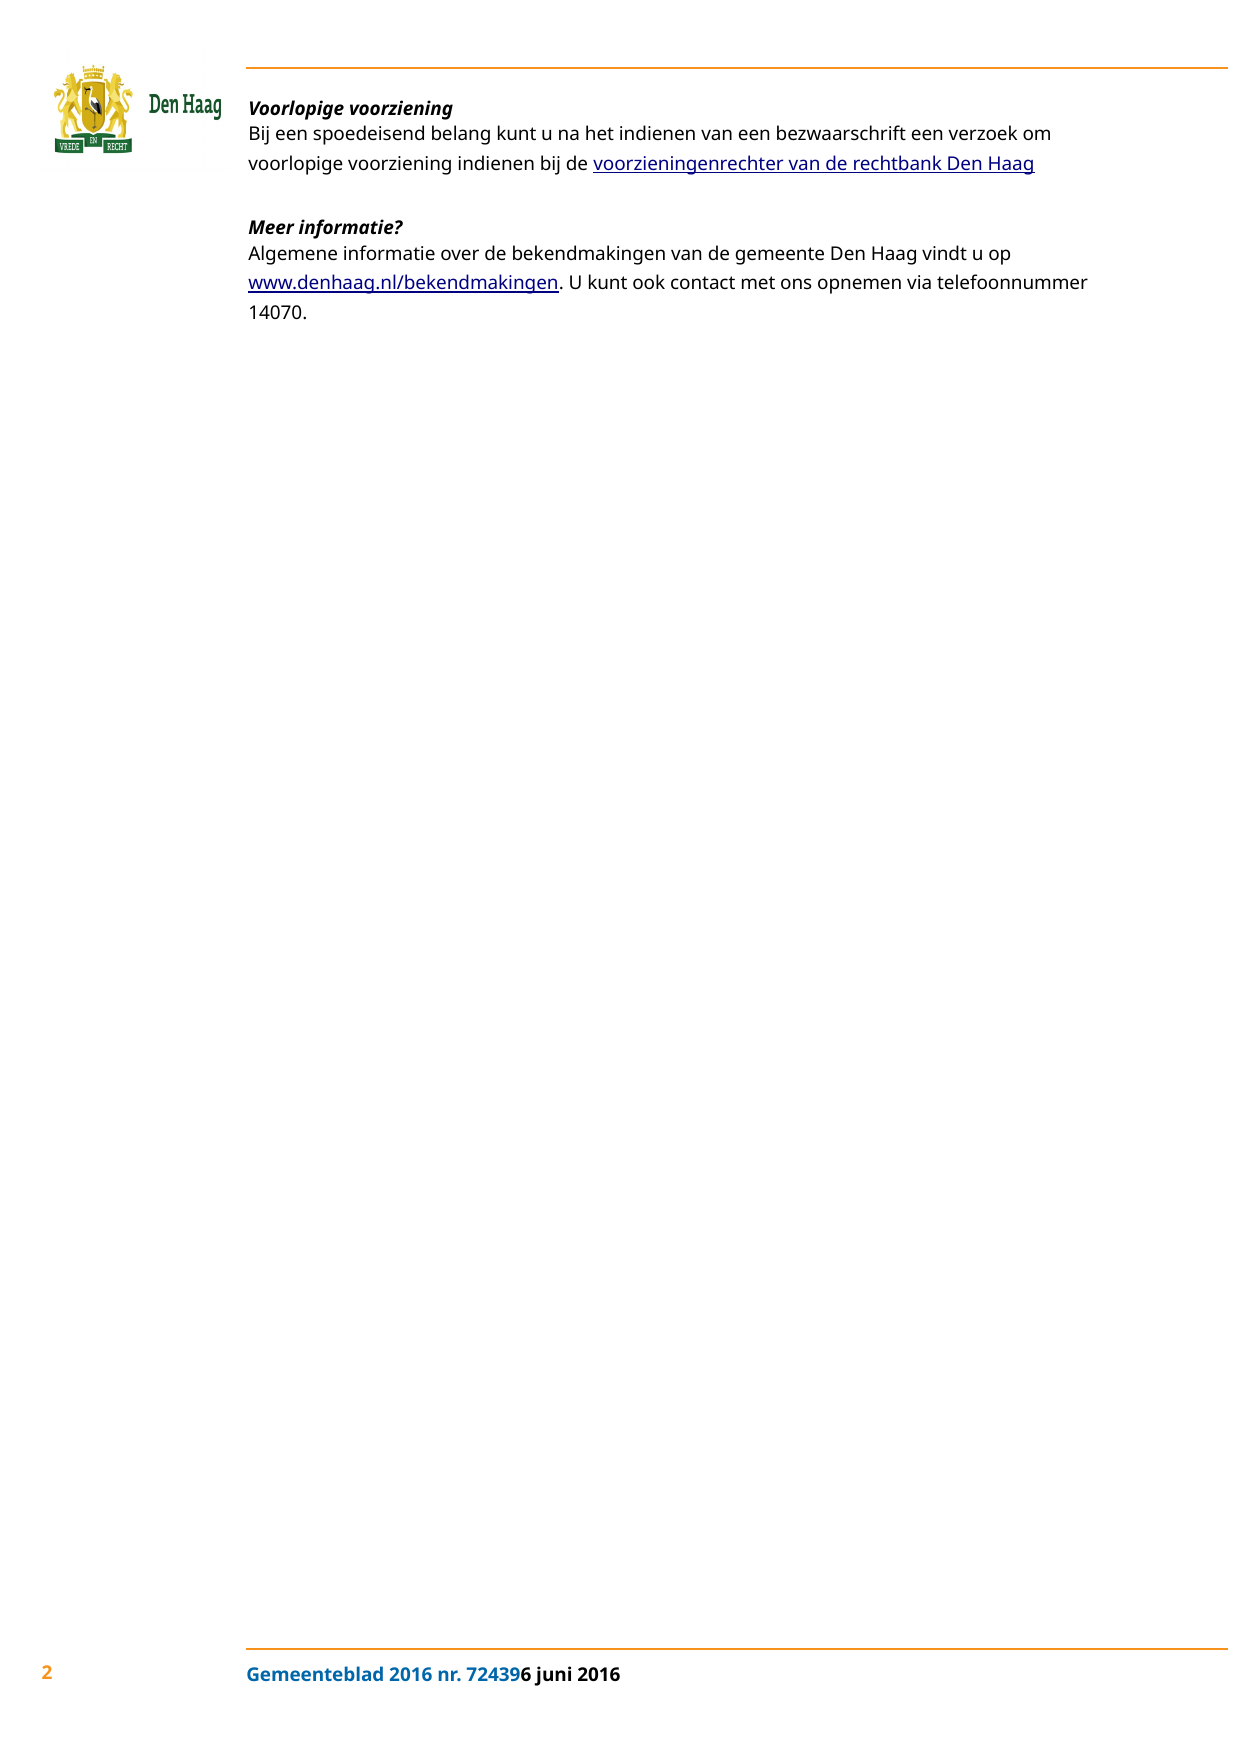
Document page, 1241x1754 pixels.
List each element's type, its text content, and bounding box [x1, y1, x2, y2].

text Meer informatie? [248, 214, 1152, 240]
picture [41, 47, 231, 172]
text Algemene informatie over de bekendmakingen van de gemeente Den Haag vindt u op www.denhaag.nl/bekendmakingen. U kunt ook contact met ons opnemen via telefoonnummer 14070. [248, 240, 1152, 325]
text Bij een spoedeisend belang kunt u na het indienen van een bezwaarschrift een verzoek om voorlopige voorziening indienen bij de voorzieningenrechter van de rechtbank Den Haag [248, 121, 1152, 176]
text Voorlopige voorziening [248, 95, 1152, 121]
